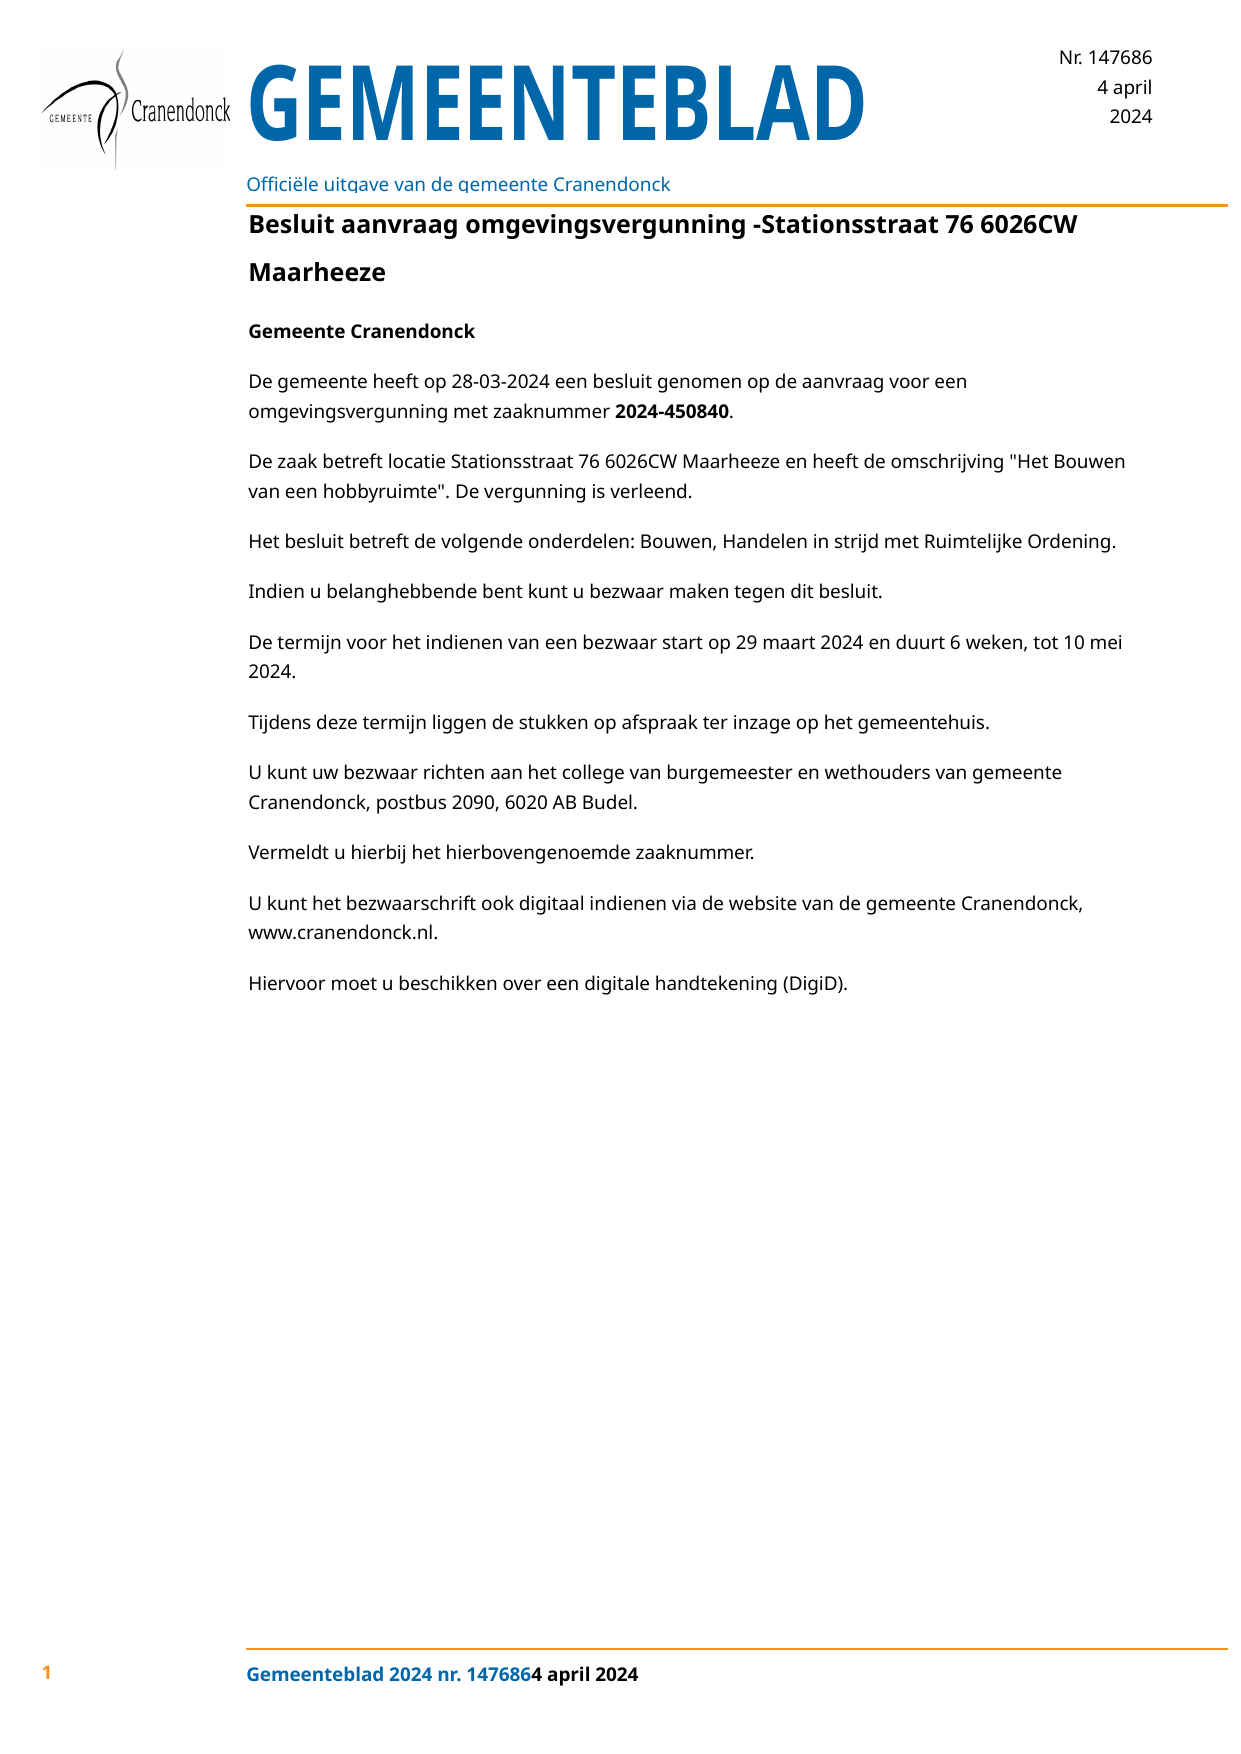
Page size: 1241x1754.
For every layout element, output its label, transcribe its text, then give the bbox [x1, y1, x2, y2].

text Tijdens deze termijn liggen de stukken op afspraak ter inzage op het gemeentehuis. [248, 709, 1152, 735]
text U kunt het bezwaarschrift ook digitaal indienen via de website van de gemeente Cranendonck, www.cranendonck.nl. [248, 890, 1152, 945]
text Het besluit betreft de volgende onderdelen: Bouwen, Handelen in strijd met Ruimtelijke Ordening. [248, 528, 1152, 554]
text Besluit aanvraag omgevingsvergunning -Stationsstraat 76 6026CW Maarheeze [248, 207, 1152, 288]
text Gemeente Cranendonck [248, 318, 1152, 344]
text Indien u belanghebbende bent kunt u bezwaar maken tegen dit besluit. [248, 579, 1152, 604]
text De termijn voor het indienen van een bezwaar start op 29 maart 2024 en duurt 6 weken, tot 10 mei 2024. [248, 629, 1152, 684]
text De zaak betreft locatie Stationsstraat 76 6026CW Maarheeze en heeft de omschrijving "Het Bouwen van een hobbyruimte". De vergunning is verleend. [248, 448, 1152, 504]
text U kunt uw bezwaar richten aan het college van burgemeester en wethouders van gemeente Cranendonck, postbus 2090, 6020 AB Budel. [248, 759, 1152, 815]
text De gemeente heeft op 28-03-2024 een besluit genomen op de aanvraag voor een omgevingsvergunning met zaaknummer 2024-450840. [248, 368, 1152, 424]
text Hiervoor moet u beschikken over een digitale handtekening (DigiD). [248, 970, 1152, 996]
text Vermeldt u hierbij het hierbovengenoemde zaaknummer. [248, 839, 1152, 865]
picture [41, 47, 231, 172]
